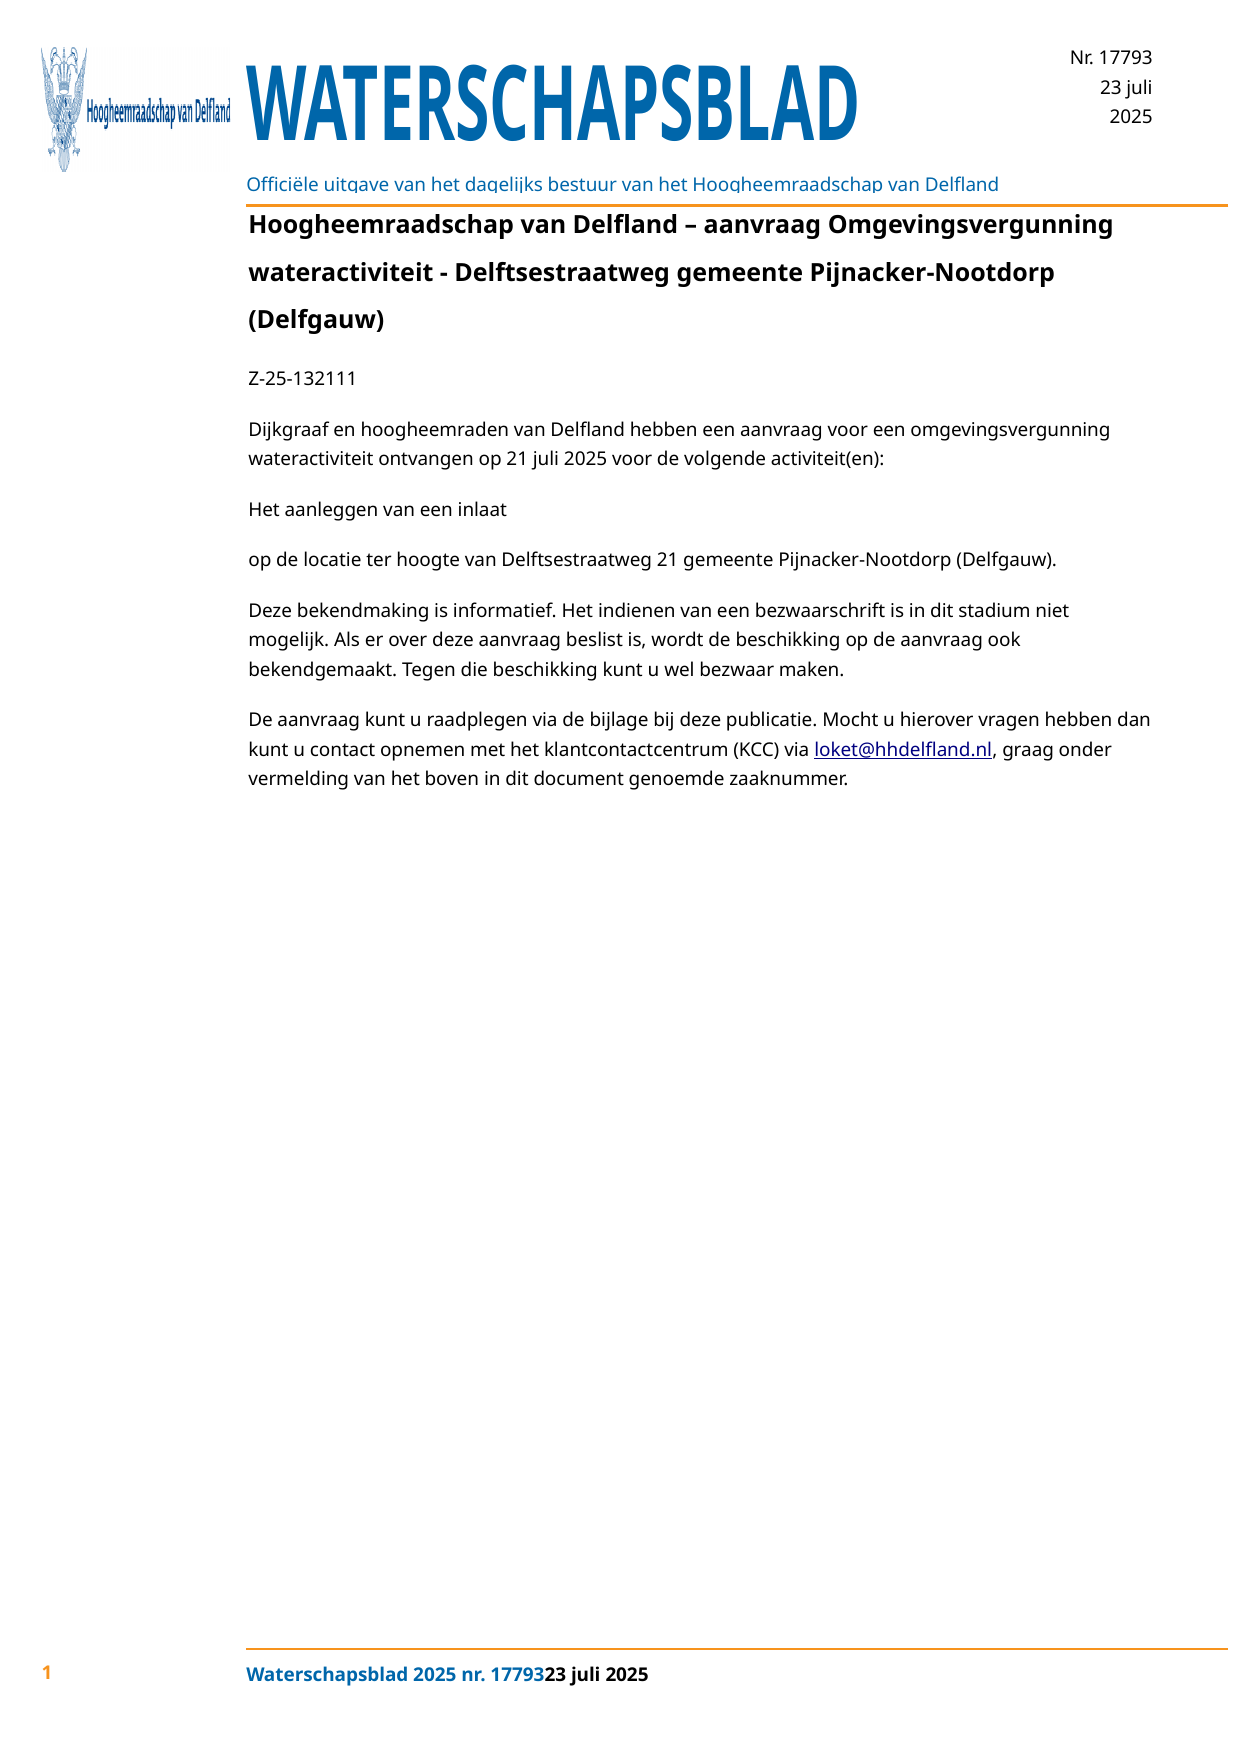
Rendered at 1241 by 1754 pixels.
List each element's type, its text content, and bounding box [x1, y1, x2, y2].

text Dijkgraaf en hoogheemraden van Delfland hebben een aanvraag voor een omgevingsvergunning wateractiviteit ontvangen op 21 juli 2025 voor de volgende activiteit(en): [248, 416, 1152, 471]
text Z-25-132111 [248, 366, 1152, 391]
picture [41, 47, 231, 172]
text De aanvraag kunt u raadplegen via de bijlage bij deze publicatie. Mocht u hierover vragen hebben dan kunt u contact opnemen met het klantcontactcentrum (KCC) via loket@hhdelfland.nl, graag onder vermelding van het boven in dit document genoemde zaaknummer. [248, 706, 1152, 791]
text Hoogheemraadschap van Delfland – aanvraag Omgevingsvergunning wateractiviteit - Delftsestraatweg gemeente Pijnacker-Nootdorp (Delfgauw) [248, 207, 1152, 336]
text op de locatie ter hoogte van Delftsestraatweg 21 gemeente Pijnacker-Nootdorp (Delfgauw). [248, 546, 1152, 572]
text Deze bekendmaking is informatief. Het indienen van een bezwaarschrift is in dit stadium niet mogelijk. Als er over deze aanvraag beslist is, wordt de beschikking op de aanvraag ook bekendgemaakt. Tegen die beschikking kunt u wel bezwaar maken. [248, 597, 1152, 682]
text Het aanleggen van een inlaat [248, 496, 1152, 522]
